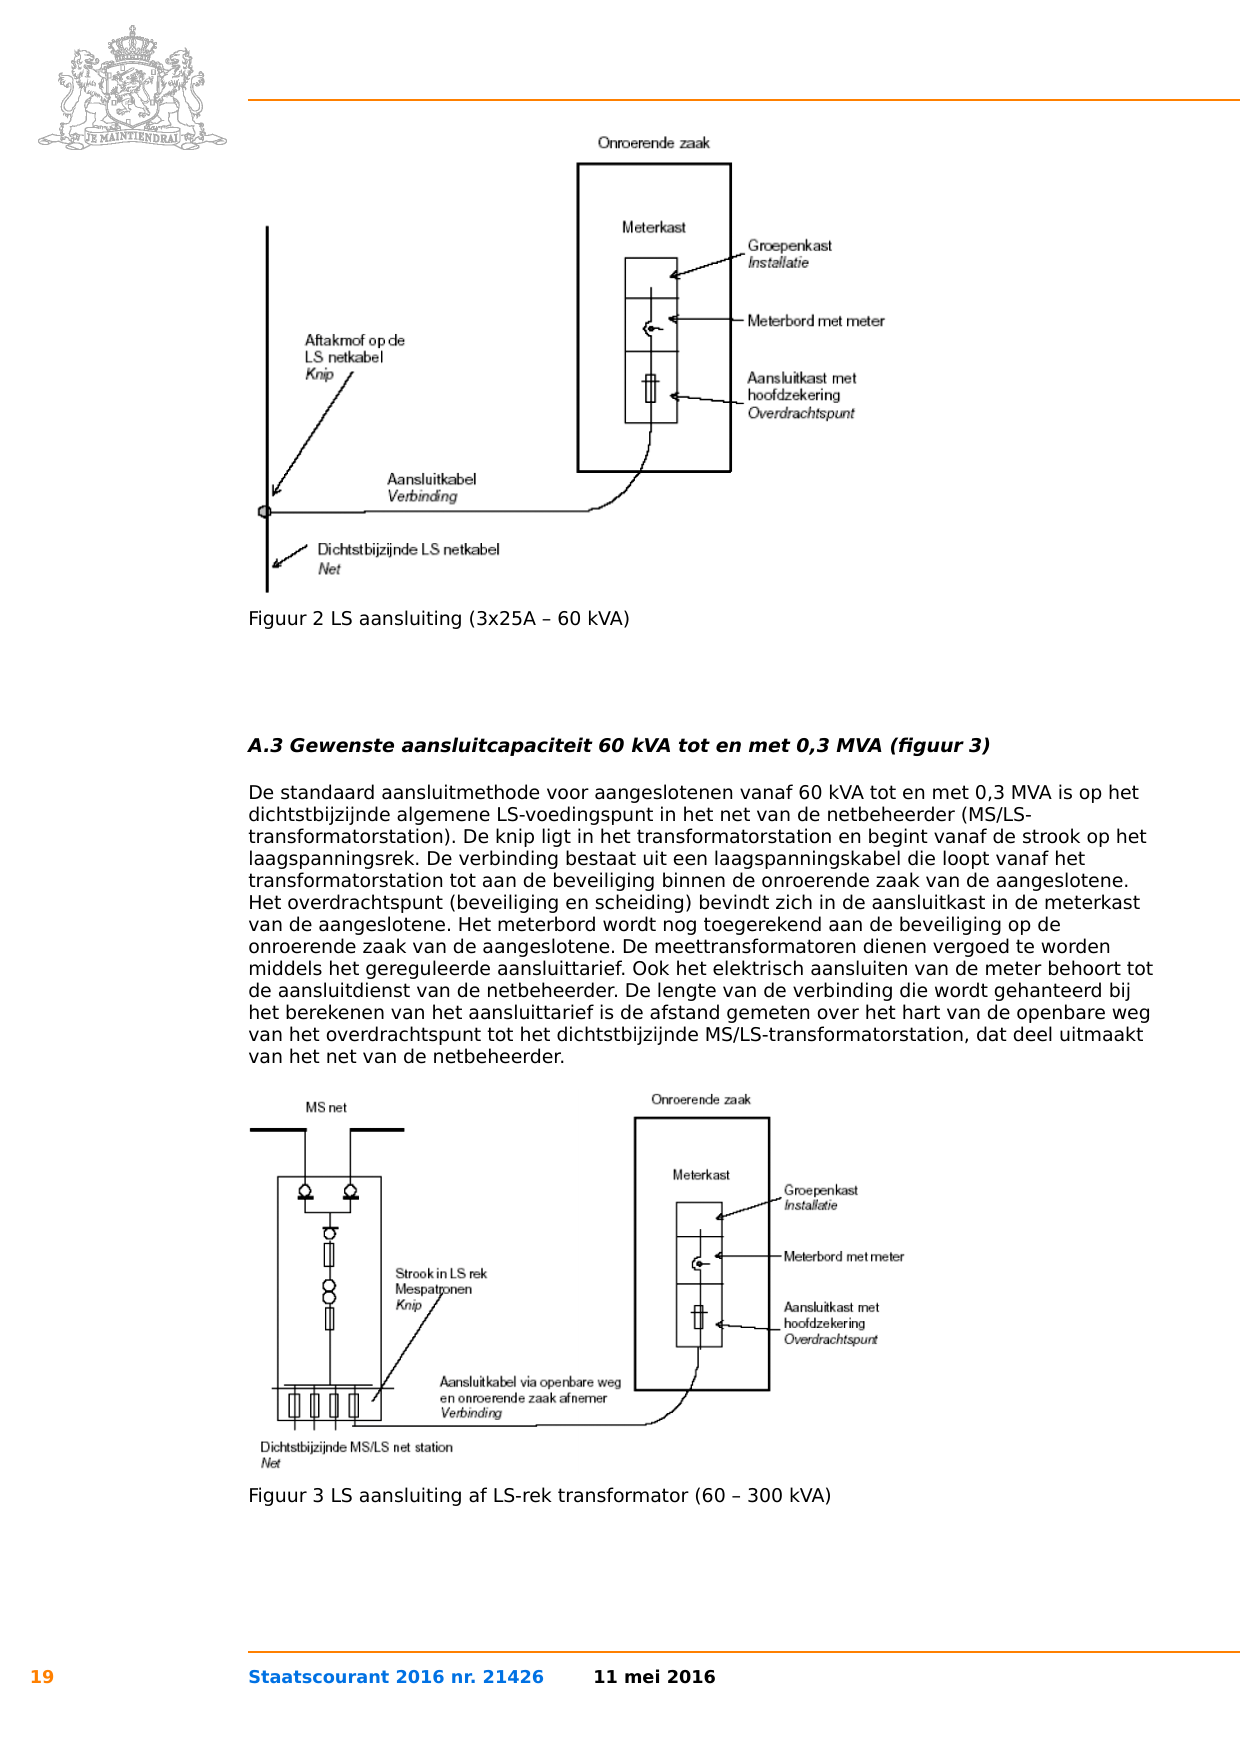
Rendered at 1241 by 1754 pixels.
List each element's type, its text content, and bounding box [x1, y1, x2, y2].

picture [248, 1089, 910, 1474]
subtitle A.3 Gewenste aansluitcapaciteit 60 kVA tot en met 0,3 MVA (figuur 3) [248, 735, 1163, 757]
text De standaard aansluitmethode voor aangeslotenen vanaf 60 kVA tot en met 0,3 MVA is op het dichtstbijzijnde algemene LS-voedingspunt in het net van de netbeheerder (MS/LS-transformatorstation). De knip ligt in het transformatorstation en begint vanaf de strook op het laagspanningsrek. De verbinding bestaat uit een laagspanningskabel die loopt vanaf het transformatorstation tot aan de beveiliging binnen de onroerende zaak van de aangeslotene. Het overdrachtspunt (beveiliging en scheiding) bevindt zich in de aansluitkast in de meterkast van de aangeslotene. Het meterbord wordt nog toegerekend aan de beveiliging op de onroerende zaak van de aangeslotene. De meettransformatoren dienen vergoed te worden middels het gereguleerde aansluittarief. Ook het elektrisch aansluiten van de meter behoort tot de aansluitdienst van de netbeheerder. De lengte van de verbinding die wordt gehanteerd bij het berekenen van het aansluittarief is de afstand gemeten over het hart van de openbare weg van het overdrachtspunt tot het dichtstbijzijnde MS/LS-transformatorstation, dat deel uitmaakt van het net van de netbeheerder. [248, 782, 1163, 1068]
text Figuur 3 LS aansluiting af LS-rek transformator (60 – 300 kVA) [248, 1485, 909, 1507]
text Figuur 2 LS aansluiting (3x25A – 60 kVA) [248, 608, 892, 630]
picture [38, 25, 227, 150]
picture [248, 130, 892, 597]
